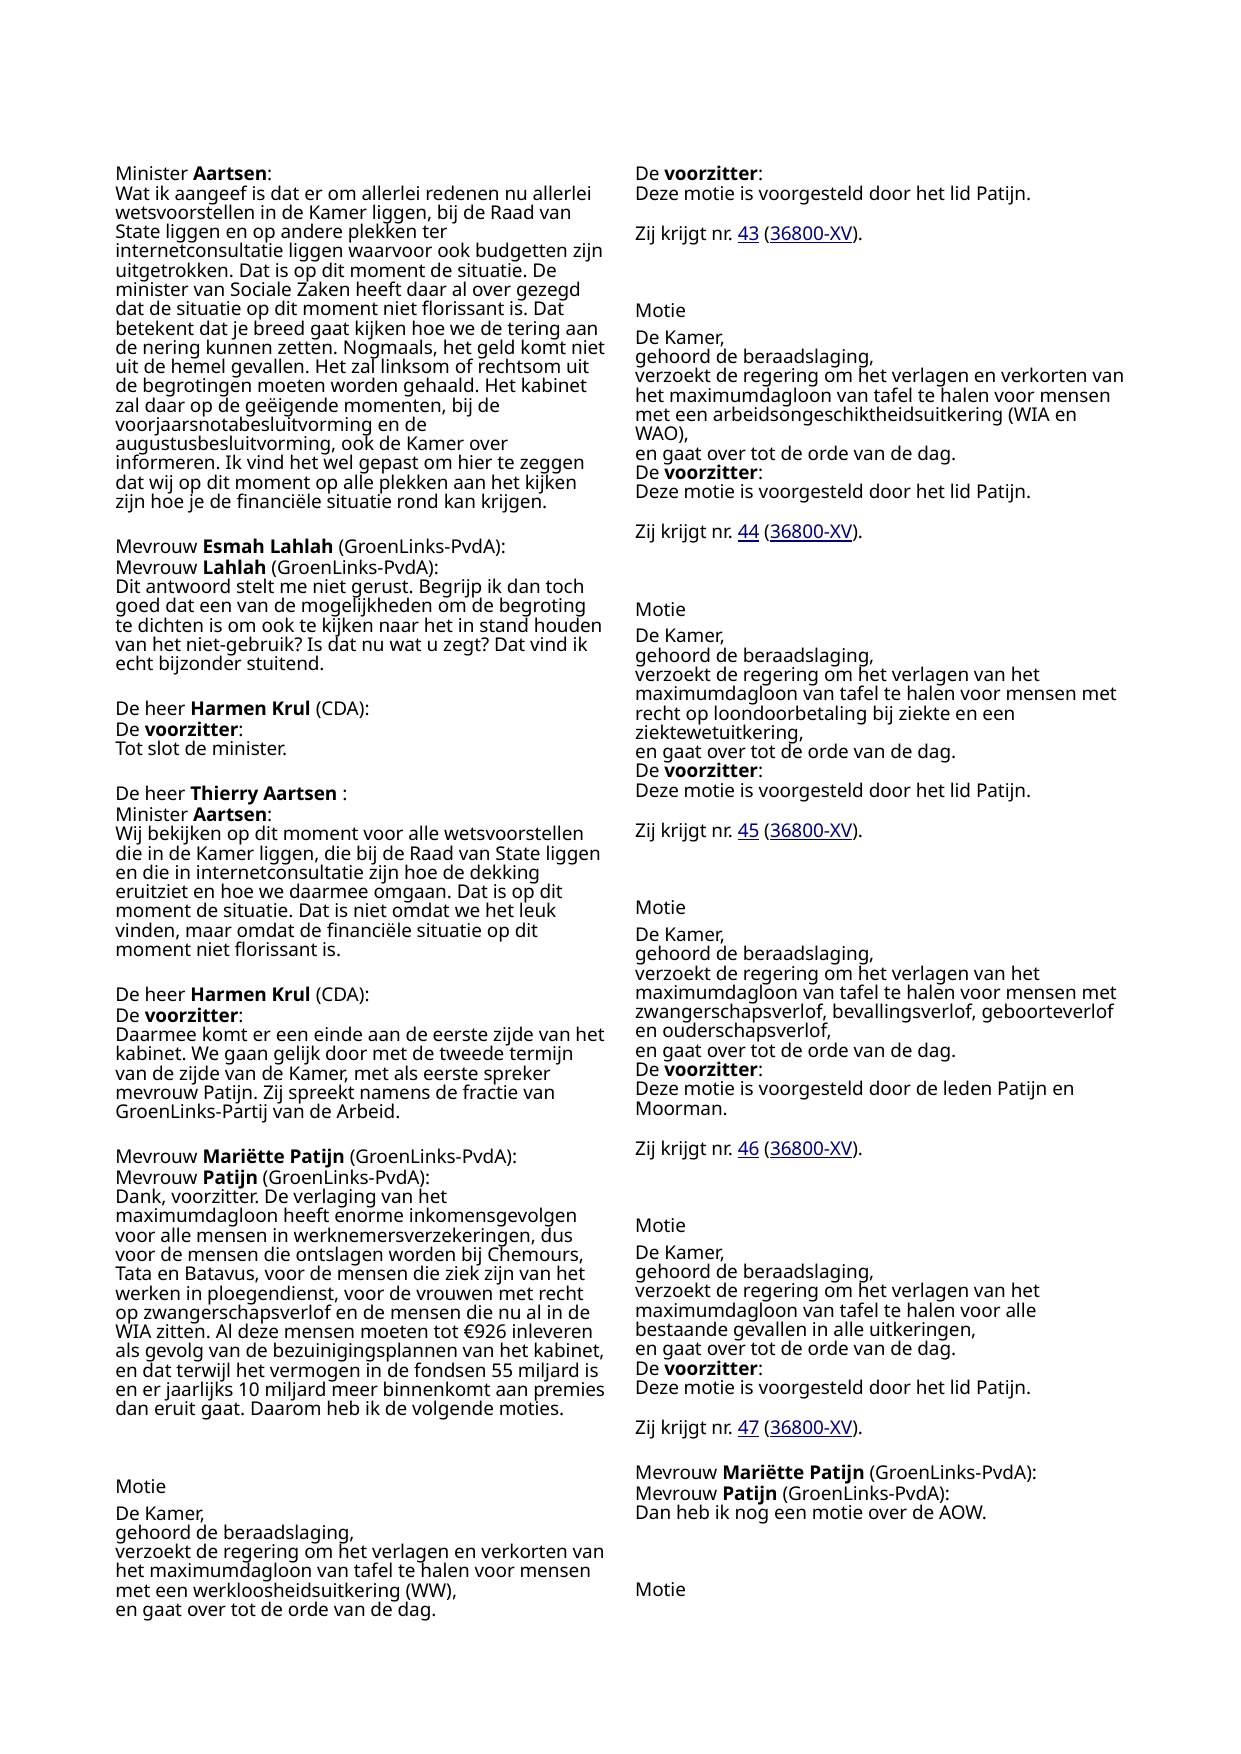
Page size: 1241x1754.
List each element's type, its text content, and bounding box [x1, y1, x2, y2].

text en gaat over tot de orde van de dag. [635, 444, 1125, 464]
text Deze motie is voorgesteld door de leden Patijn en Moorman. [635, 1080, 1125, 1119]
text Tot slot de minister. [115, 740, 605, 759]
text Zij krijgt nr. 46 (36800-XV). [635, 1139, 1125, 1159]
text Dan heb ik nog een motie over de AOW. [635, 1504, 1125, 1523]
text gehoord de beraadslaging, [635, 348, 1125, 367]
text De heer Harmen Krul (CDA): [115, 695, 605, 721]
text gehoord de beraadslaging, [115, 1524, 605, 1543]
text De voorzitter: [635, 762, 1125, 782]
text verzoekt de regering om het verlagen van het maximumdagloon van tafel te halen voor mensen met recht op loondoorbetaling bij ziekte en een ziektewetuitkering, [635, 666, 1125, 743]
text De Kamer, [635, 1244, 1125, 1263]
text Wij bekijken op dit moment voor alle wetsvoorstellen die in de Kamer liggen, die bij de Raad van State liggen en die in internetconsultatie zijn hoe de dekking eruitziet en hoe we daarmee omgaan. Dat is op dit moment de situatie. Dat is niet omdat we het leuk vinden, maar omdat de financiële situatie op dit moment niet florissant is. [115, 825, 605, 960]
text Wat ik aangeef is dat er om allerlei redenen nu allerlei wetsvoorstellen in de Kamer liggen, bij de Raad van State liggen en op andere plekken ter internetconsultatie liggen waarvoor ook budgetten zijn uitgetrokken. Dat is op dit moment de situatie. De minister van Sociale Zaken heeft daar al over gezegd dat de situatie op dit moment niet florissant is. Dat betekent dat je breed gaat kijken hoe we de tering aan de nering kunnen zetten. Nogmaals, het geld komt niet uit de hemel gevallen. Het zal linksom of rechtsom uit de begrotingen moeten worden gehaald. Het kabinet zal daar op de geëigende momenten, bij de voorjaarsnotabesluitvorming en de augustusbesluitvorming, ook de Kamer over informeren. Ik vind het wel gepast om hier te zeggen dat wij op dit moment op alle plekken aan het kijken zijn hoe je de financiële situatie rond kan krijgen. [115, 184, 605, 512]
text De Kamer, [115, 1504, 605, 1524]
text gehoord de beraadslaging, [635, 1263, 1125, 1282]
text De voorzitter: [115, 1007, 605, 1026]
text gehoord de beraadslaging, [635, 945, 1125, 964]
text Motie [635, 1577, 1125, 1602]
text en gaat over tot de orde van de dag. [635, 1042, 1125, 1061]
text Zij krijgt nr. 43 (36800-XV). [635, 224, 1125, 244]
text Motie [635, 894, 1125, 920]
text De voorzitter: [115, 721, 605, 740]
text Minister Aartsen: [115, 806, 605, 825]
text Motie [635, 1212, 1125, 1238]
text Deze motie is voorgesteld door het lid Patijn. [635, 782, 1125, 801]
text De voorzitter: [635, 1359, 1125, 1379]
text Daarmee komt er een einde aan de eerste zijde van het kabinet. We gaan gelijk door met de tweede termijn van de zijde van de Kamer, met als eerste spreker mevrouw Patijn. Zij spreekt namens de fractie van GroenLinks-Partij van de Arbeid. [115, 1026, 605, 1122]
text en gaat over tot de orde van de dag. [635, 1340, 1125, 1359]
text De voorzitter: [635, 464, 1125, 483]
text verzoekt de regering om het verlagen en verkorten van het maximumdagloon van tafel te halen voor mensen met een werkloosheidsuitkering (WW), [115, 1543, 605, 1601]
text Motie [635, 297, 1125, 323]
text Dit antwoord stelt me niet gerust. Begrijp ik dan toch goed dat een van de mogelijkheden om de begroting te dichten is om ook te kijken naar het in stand houden van het niet-gebruik? Is dat nu wat u zegt? Dat vind ik echt bijzonder stuitend. [115, 578, 605, 674]
text gehoord de beraadslaging, [635, 647, 1125, 666]
text Motie [115, 1473, 605, 1499]
text verzoekt de regering om het verlagen en verkorten van het maximumdagloon van tafel te halen voor mensen met een arbeidsongeschiktheidsuitkering (WIA en WAO), [635, 367, 1125, 444]
text Mevrouw Mariëtte Patijn (GroenLinks-PvdA): [635, 1459, 1125, 1484]
text Zij krijgt nr. 47 (36800-XV). [635, 1419, 1125, 1438]
text Deze motie is voorgesteld door het lid Patijn. [635, 184, 1125, 204]
text Dank, voorzitter. De verlaging van het maximumdagloon heeft enorme inkomensgevolgen voor alle mensen in werknemersverzekeringen, dus voor de mensen die ontslagen worden bij Chemours, Tata en Batavus, voor de mensen die ziek zijn van het werken in ploegendienst, voor de vrouwen met recht op zwangerschapsverlof en de mensen die nu al in de WIA zitten. Al deze mensen moeten tot €926 inleveren als gevolg van de bezuinigingsplannen van het kabinet, en dat terwijl het vermogen in de fondsen 55 miljard is en er jaarlijks 10 miljard meer binnenkomt aan premies dan eruit gaat. Daarom heb ik de volgende moties. [115, 1188, 605, 1419]
text De Kamer, [635, 329, 1125, 348]
text De voorzitter: [635, 1061, 1125, 1080]
text De heer Thierry Aartsen : [115, 780, 605, 806]
text en gaat over tot de orde van de dag. [635, 743, 1125, 762]
text Mevrouw Mariëtte Patijn (GroenLinks-PvdA): [115, 1143, 605, 1169]
text De Kamer, [635, 627, 1125, 647]
text Deze motie is voorgesteld door het lid Patijn. [635, 483, 1125, 502]
text Mevrouw Esmah Lahlah (GroenLinks-PvdA): [115, 533, 605, 559]
text en gaat over tot de orde van de dag. [115, 1601, 605, 1620]
text De heer Harmen Krul (CDA): [115, 981, 605, 1007]
text Minister Aartsen: [115, 165, 605, 184]
text De voorzitter: [635, 165, 1125, 184]
text Mevrouw Patijn (GroenLinks-PvdA): [115, 1169, 605, 1188]
text verzoekt de regering om het verlagen van het maximumdagloon van tafel te halen voor alle bestaande gevallen in alle uitkeringen, [635, 1282, 1125, 1340]
text Zij krijgt nr. 44 (36800-XV). [635, 523, 1125, 542]
text De Kamer, [635, 926, 1125, 945]
text Motie [635, 596, 1125, 622]
text Mevrouw Patijn (GroenLinks-PvdA): [635, 1484, 1125, 1504]
text Deze motie is voorgesteld door het lid Patijn. [635, 1379, 1125, 1398]
text Zij krijgt nr. 45 (36800-XV). [635, 822, 1125, 841]
text Mevrouw Lahlah (GroenLinks-PvdA): [115, 559, 605, 578]
text verzoekt de regering om het verlagen van het maximumdagloon van tafel te halen voor mensen met zwangerschapsverlof, bevallingsverlof, geboorteverlof en ouderschapsverlof, [635, 964, 1125, 1042]
